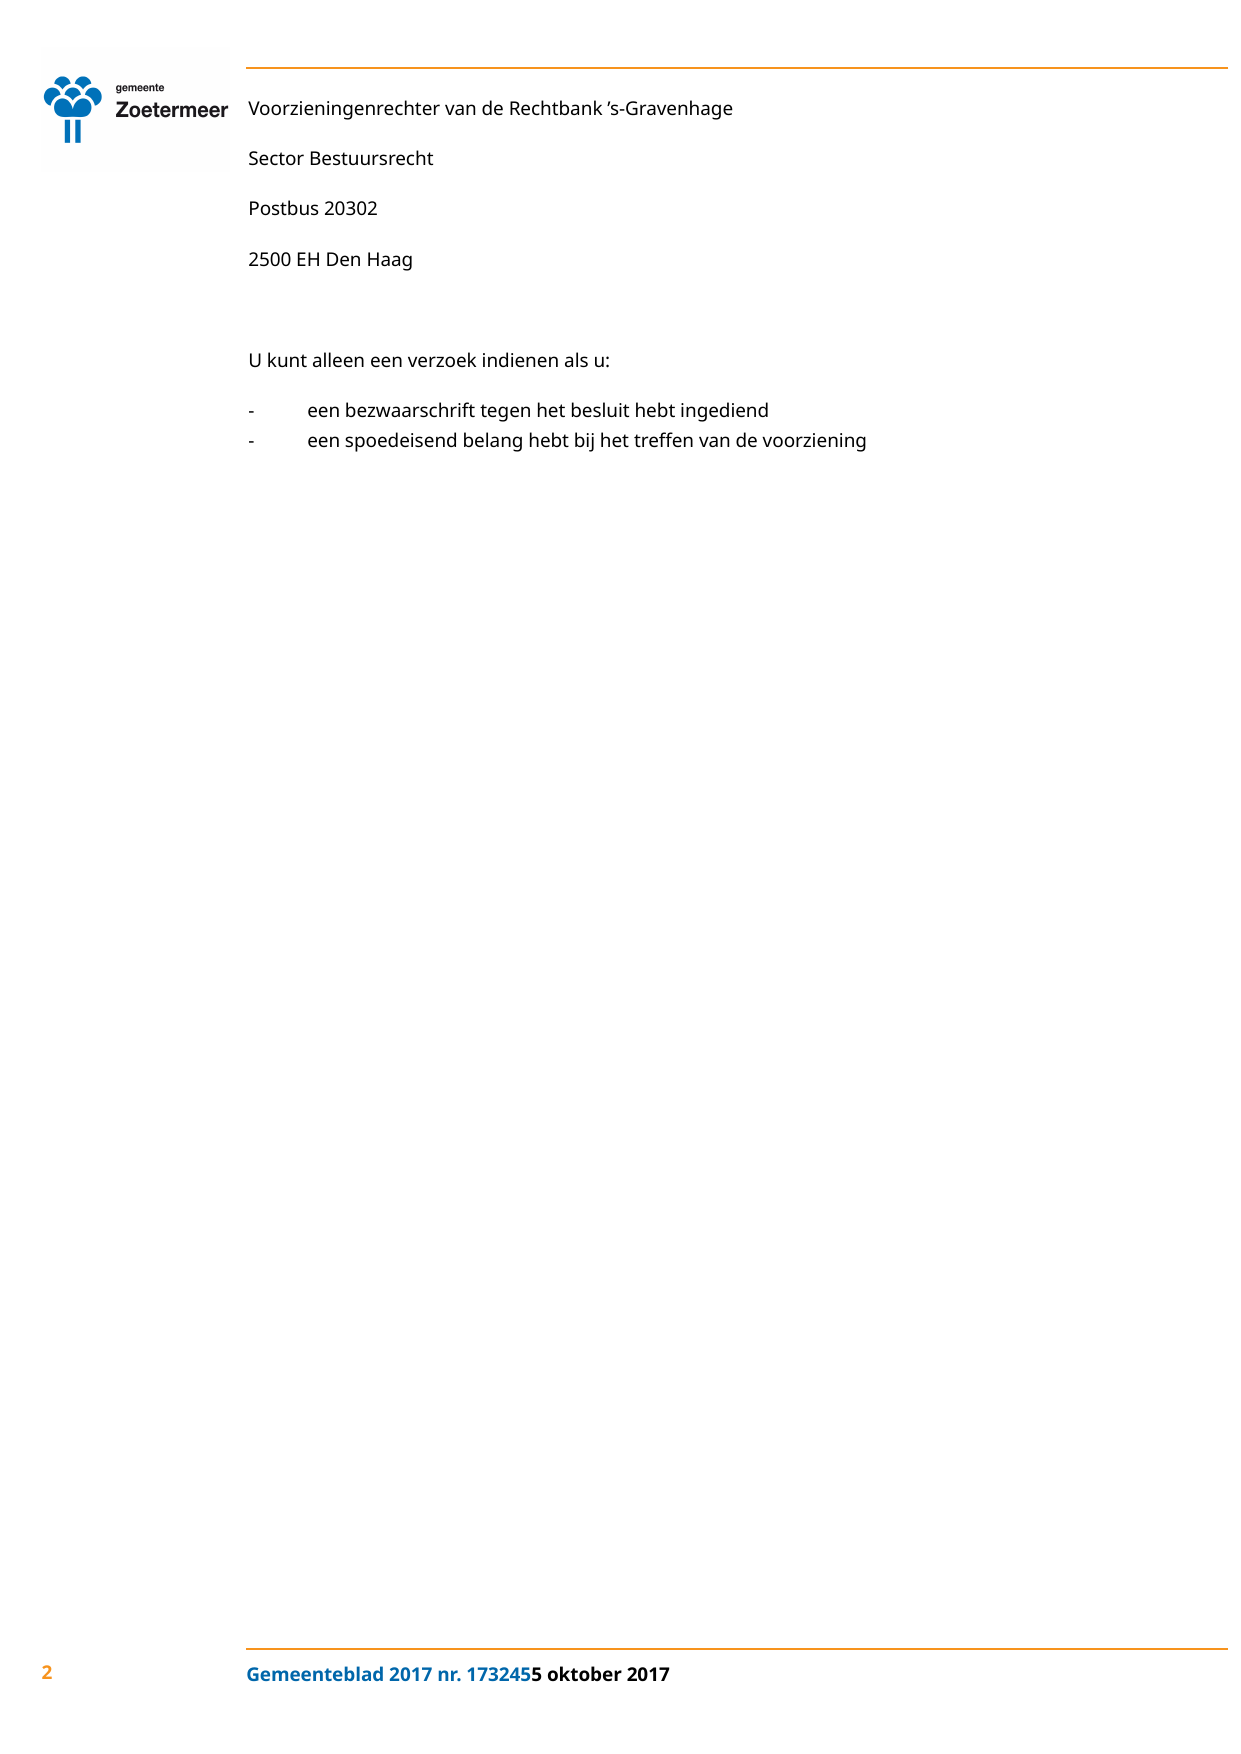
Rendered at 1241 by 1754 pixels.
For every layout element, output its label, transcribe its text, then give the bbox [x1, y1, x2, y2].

text U kunt alleen een verzoek indienen als u: [248, 347, 1152, 373]
text Sector Bestuursrecht [248, 145, 1152, 171]
text 2500 EH Den Haag [248, 246, 1152, 272]
picture [41, 47, 231, 172]
text Postbus 20302 [248, 196, 1152, 221]
list een bezwaarschrift tegen het besluit hebt ingediend [248, 397, 1152, 423]
text Voorzieningenrechter van de Rechtbank ’s-Gravenhage [248, 95, 1152, 121]
list een spoedeisend belang hebt bij het treffen van de voorziening [248, 427, 1152, 453]
